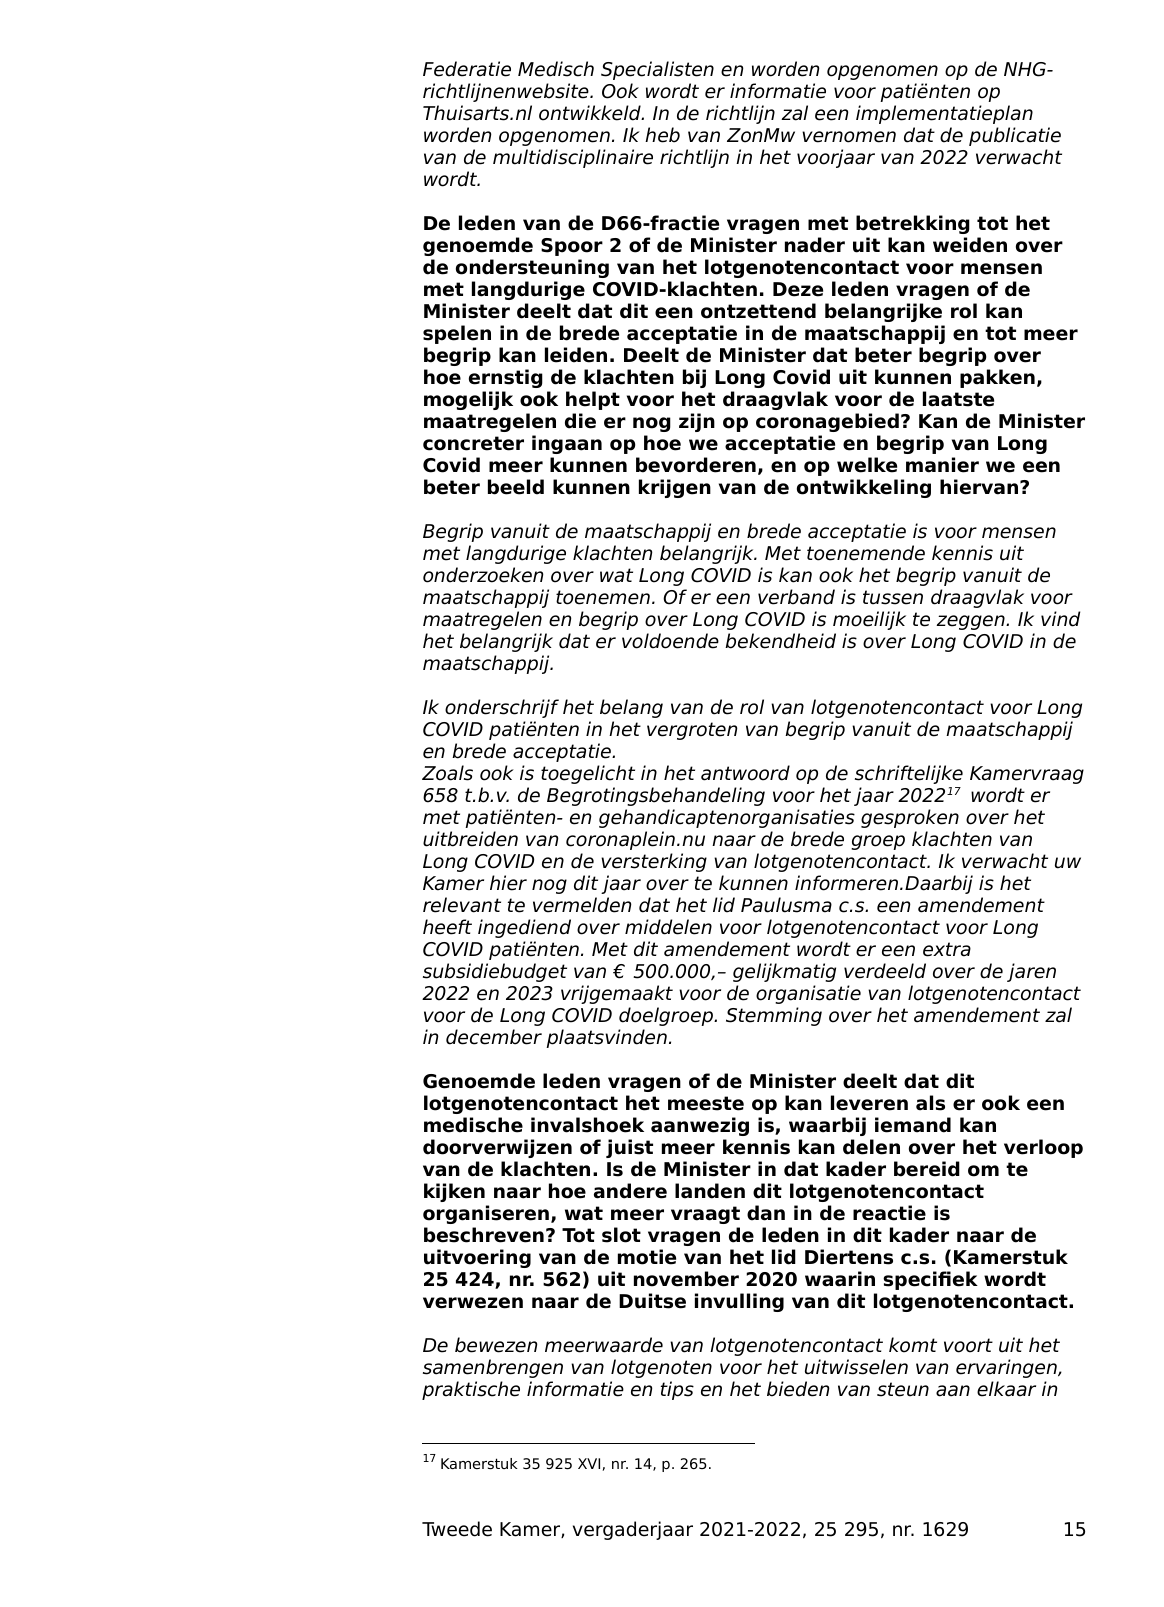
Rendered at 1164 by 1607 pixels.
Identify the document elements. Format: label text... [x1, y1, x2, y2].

text Zoals ook is toegelicht in het antwoord op de schriftelijke Kamervraag 658 t.b.v. de Begrotingsbehandeling voor het jaar 2022 wordt er met patiënten- en gehandicaptenorganisaties gesproken over het uitbreiden van coronaplein.nu naar de brede groep klachten van Long COVID en de versterking van lotgenotencontact. Ik verwacht uw Kamer hier nog dit jaar over te kunnen informeren.Daarbij is het relevant te vermelden dat het lid Paulusma c.s. een amendement heeft ingediend over middelen voor lotgenotencontact voor Long COVID patiënten. Met dit amendement wordt er een extra subsidiebudget van € 500.000,– gelijkmatig verdeeld over de jaren 2022 en 2023 vrijgemaakt voor de organisatie van lotgenotencontact voor de Long COVID doelgroep. Stemming over het amendement zal in december plaatsvinden. [422, 763, 1087, 1049]
text Kamerstuk 35 925 XVI, nr. 14, p. 265. [422, 1452, 1087, 1474]
text De leden van de D66-fractie vragen met betrekking tot het genoemde Spoor 2 of de Minister nader uit kan weiden over de ondersteuning van het lotgenotencontact voor mensen met langdurige COVID-klachten. Deze leden vragen of de Minister deelt dat dit een ontzettend belangrijke rol kan spelen in de brede acceptatie in de maatschappij en tot meer begrip kan leiden. Deelt de Minister dat beter begrip over hoe ernstig de klachten bij Long Covid uit kunnen pakken, mogelijk ook helpt voor het draagvlak voor de laatste maatregelen die er nog zijn op coronagebied? Kan de Minister concreter ingaan op hoe we acceptatie en begrip van Long Covid meer kunnen bevorderen, en op welke manier we een beter beeld kunnen krijgen van de ontwikkeling hiervan? [422, 213, 1087, 499]
text Begrip vanuit de maatschappij en brede acceptatie is voor mensen met langdurige klachten belangrijk. Met toenemende kennis uit onderzoeken over wat Long COVID is kan ook het begrip vanuit de maatschappij toenemen. Of er een verband is tussen draagvlak voor maatregelen en begrip over Long COVID is moeilijk te zeggen. Ik vind het belangrijk dat er voldoende bekendheid is over Long COVID in de maatschappij. [422, 521, 1087, 675]
text Federatie Medisch Specialisten en worden opgenomen op de NHG-richtlijnenwebsite. Ook wordt er informatie voor patiënten op Thuisarts.nl ontwikkeld. In de richtlijn zal een implementatieplan worden opgenomen. Ik heb van ZonMw vernomen dat de publicatie van de multidisciplinaire richtlijn in het voorjaar van 2022 verwacht wordt. [422, 59, 1087, 191]
text De bewezen meerwaarde van lotgenotencontact komt voort uit het samenbrengen van lotgenoten voor het uitwisselen van ervaringen, praktische informatie en tips en het bieden van steun aan elkaar in [422, 1335, 1087, 1401]
text Ik onderschrijf het belang van de rol van lotgenotencontact voor Long COVID patiënten in het vergroten van begrip vanuit de maatschappij en brede acceptatie. [422, 697, 1087, 763]
text Genoemde leden vragen of de Minister deelt dat dit lotgenotencontact het meeste op kan leveren als er ook een medische invalshoek aanwezig is, waarbij iemand kan doorverwijzen of juist meer kennis kan delen over het verloop van de klachten. Is de Minister in dat kader bereid om te kijken naar hoe andere landen dit lotgenotencontact organiseren, wat meer vraagt dan in de reactie is beschreven? Tot slot vragen de leden in dit kader naar de uitvoering van de motie van het lid Diertens c.s. (Kamerstuk 25 424, nr. 562) uit november 2020 waarin specifiek wordt verwezen naar de Duitse invulling van dit lotgenotencontact. [422, 1071, 1087, 1313]
